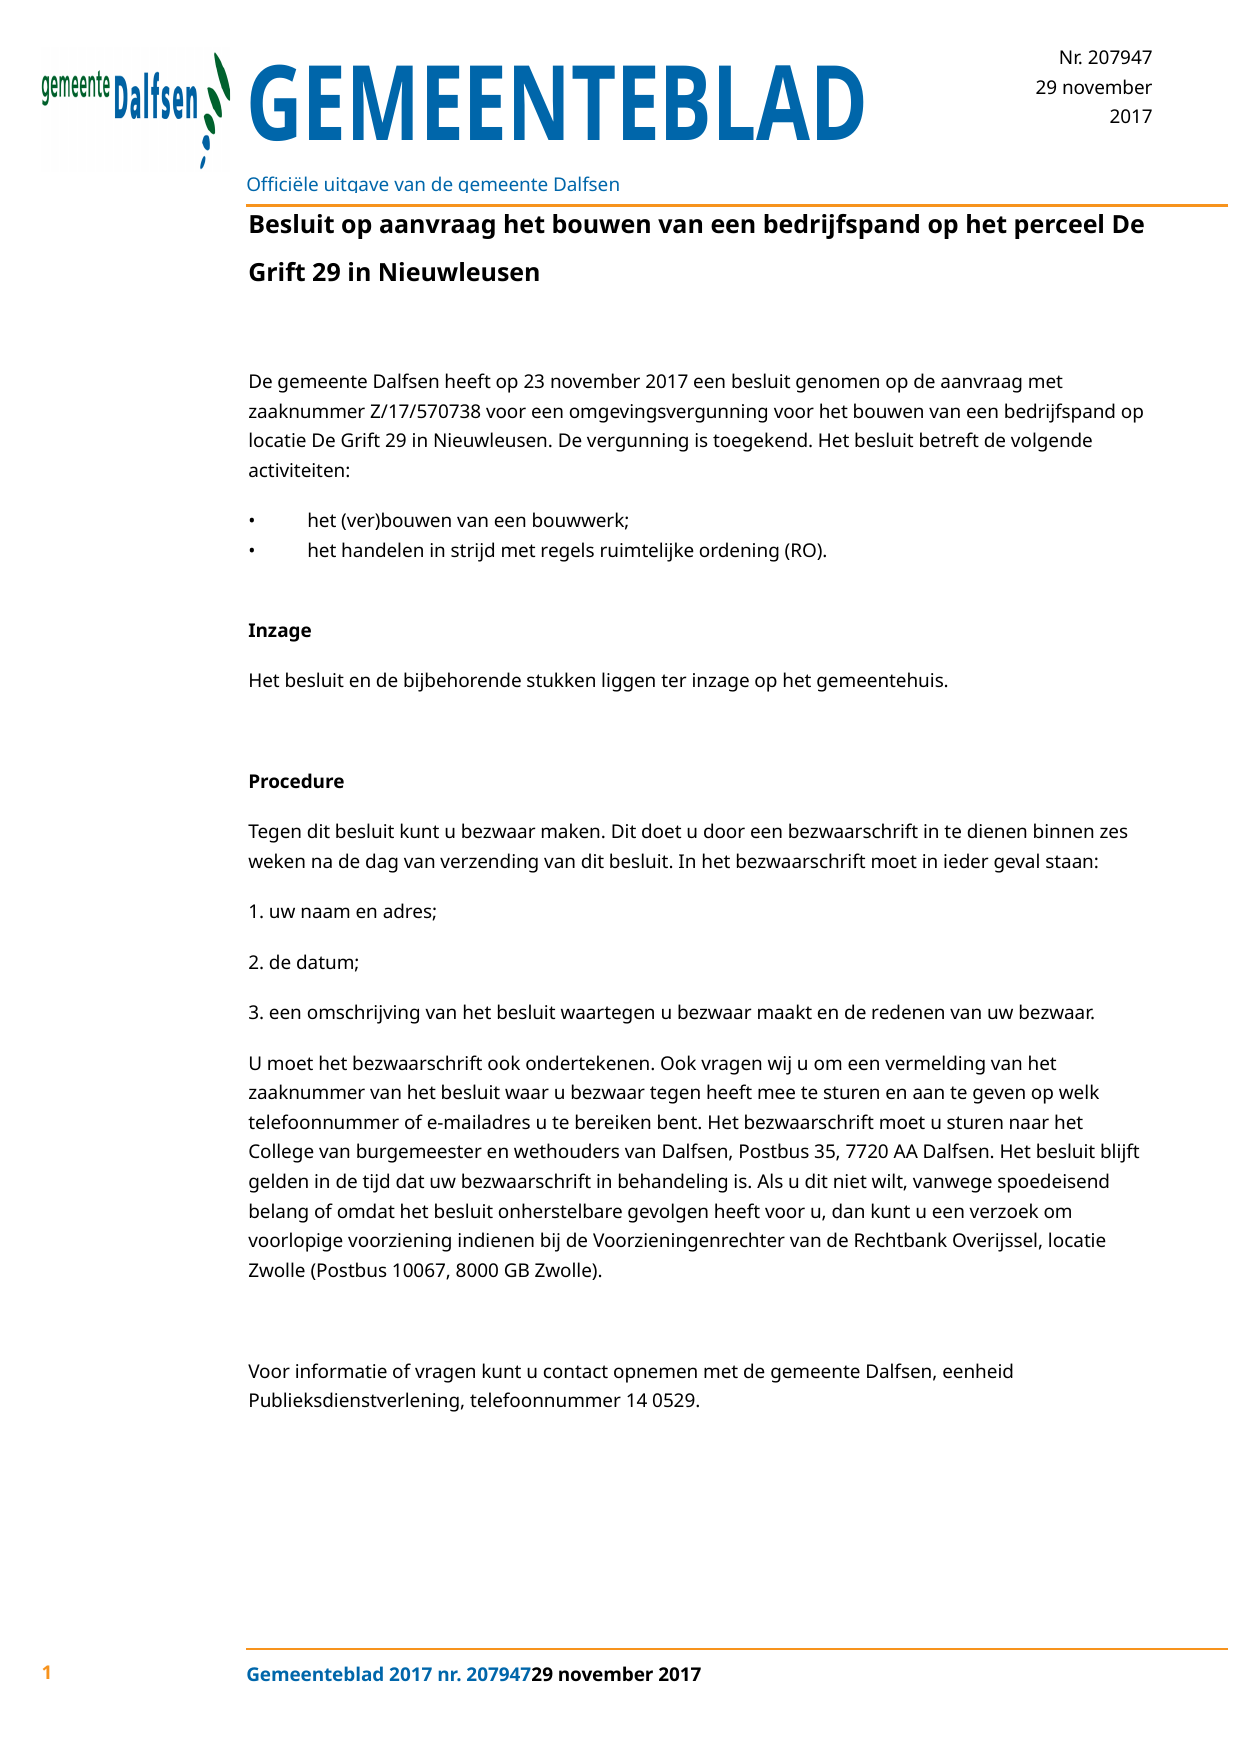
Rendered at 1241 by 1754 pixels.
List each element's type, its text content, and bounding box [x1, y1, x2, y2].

text Procedure [248, 768, 1152, 794]
text De gemeente Dalfsen heeft op 23 november 2017 een besluit genomen op de aanvraag met zaaknummer Z/17/570738 voor een omgevingsvergunning voor het bouwen van een bedrijfspand op locatie De Grift 29 in Nieuwleusen. De vergunning is toegekend. Het besluit betreft de volgende activiteiten: [248, 368, 1152, 483]
text Besluit op aanvraag het bouwen van een bedrijfspand op het perceel De Grift 29 in Nieuwleusen [248, 207, 1152, 288]
text 3. een omschrijving van het besluit waartegen u bezwaar maakt en de redenen van uw bezwaar. [248, 999, 1152, 1025]
picture [41, 47, 231, 172]
text Tegen dit besluit kunt u bezwaar maken. Dit doet u door een bezwaarschrift in te dienen binnen zes weken na de dag van verzending van dit besluit. In het bezwaarschrift moet in ieder geval staan: [248, 819, 1152, 874]
text 2. de datum; [248, 949, 1152, 975]
list het (ver)bouwen van een bouwwerk; [248, 507, 1152, 533]
text 1. uw naam en adres; [248, 899, 1152, 924]
text Voor informatie of vragen kunt u contact opnemen met de gemeente Dalfsen, eenheid Publieksdienstverlening, telefoonnummer 14 0529. [248, 1358, 1152, 1413]
text U moet het bezwaarschrift ook ondertekenen. Ook vragen wij u om een vermelding van het zaaknummer van het besluit waar u bezwaar tegen heeft mee te sturen en aan te geven op welk telefoonnummer of e-mailadres u te bereiken bent. Het bezwaarschrift moet u sturen naar het College van burgemeester en wethouders van Dalfsen, Postbus 35, 7720 AA Dalfsen. Het besluit blijft gelden in de tijd dat uw bezwaarschrift in behandeling is. Als u dit niet wilt, vanwege spoedeisend belang of omdat het besluit onherstelbare gevolgen heeft voor u, dan kunt u een verzoek om voorlopige voorziening indienen bij de Voorzieningenrechter van de Rechtbank Overijssel, locatie Zwolle (Postbus 10067, 8000 GB Zwolle). [248, 1050, 1152, 1283]
text Inzage [248, 617, 1152, 643]
text Het besluit en de bijbehorende stukken liggen ter inzage op het gemeentehuis. [248, 667, 1152, 693]
list het handelen in strijd met regels ruimtelijke ordening (RO). [248, 537, 1152, 563]
